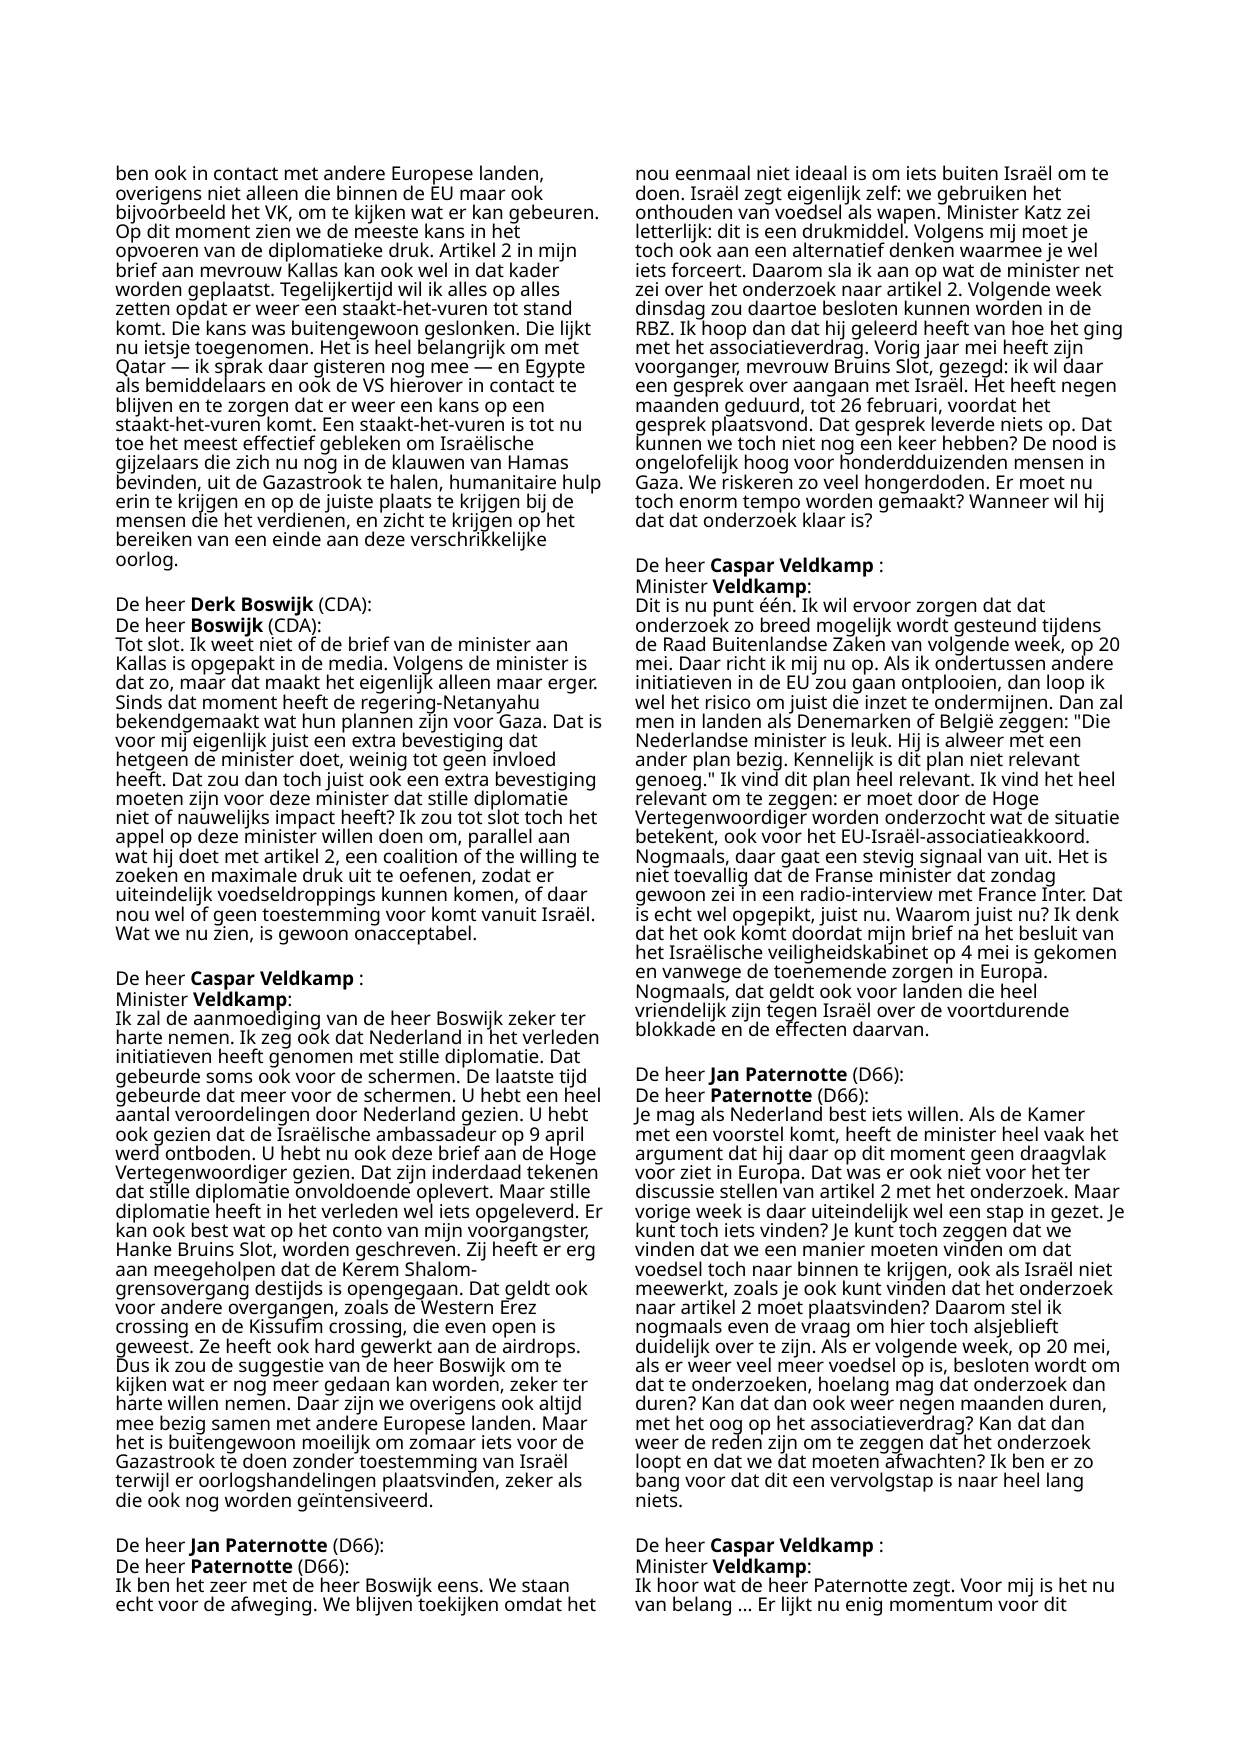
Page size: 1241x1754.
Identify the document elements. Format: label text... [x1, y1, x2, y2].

text Ik zal de aanmoediging van de heer Boswijk zeker ter harte nemen. Ik zeg ook dat Nederland in het verleden initiatieven heeft genomen met stille diplomatie. Dat gebeurde soms ook voor de schermen. De laatste tijd gebeurde dat meer voor de schermen. U hebt een heel aantal veroordelingen door Nederland gezien. U hebt ook gezien dat de Israëlische ambassadeur op 9 april werd ontboden. U hebt nu ook deze brief aan de Hoge Vertegenwoordiger gezien. Dat zijn inderdaad tekenen dat stille diplomatie onvoldoende oplevert. Maar stille diplomatie heeft in het verleden wel iets opgeleverd. Er kan ook best wat op het conto van mijn voorgangster, Hanke Bruins Slot, worden geschreven. Zij heeft er erg aan meegeholpen dat de Kerem Shalom-grensovergang destijds is opengegaan. Dat geldt ook voor andere overgangen, zoals de Western Erez crossing en de Kissufim crossing, die even open is geweest. Ze heeft ook hard gewerkt aan de airdrops. Dus ik zou de suggestie van de heer Boswijk om te kijken wat er nog meer gedaan kan worden, zeker ter harte willen nemen. Daar zijn we overigens ook altijd mee bezig samen met andere Europese landen. Maar het is buitengewoon moeilijk om zomaar iets voor de Gazastrook te doen zonder toestemming van Israël terwijl er oorlogshandelingen plaatsvinden, zeker als die ook nog worden geïntensiveerd. [115, 1010, 605, 1511]
text De heer Derk Boswijk (CDA): [115, 591, 605, 617]
text Ik ben het zeer met de heer Boswijk eens. We staan echt voor de afweging. We blijven toekijken omdat het [115, 1577, 605, 1615]
text ben ook in contact met andere Europese landen, overigens niet alleen die binnen de EU maar ook bijvoorbeeld het VK, om te kijken wat er kan gebeuren. Op dit moment zien we de meeste kans in het opvoeren van de diplomatieke druk. Artikel 2 in mijn brief aan mevrouw Kallas kan ook wel in dat kader worden geplaatst. Tegelijkertijd wil ik alles op alles zetten opdat er weer een staakt-het-vuren tot stand komt. Die kans was buitengewoon geslonken. Die lijkt nu ietsje toegenomen. Het is heel belangrijk om met Qatar — ik sprak daar gisteren nog mee — en Egypte als bemiddelaars en ook de VS hierover in contact te blijven en te zorgen dat er weer een kans op een staakt-het-vuren komt. Een staakt-het-vuren is tot nu toe het meest effectief gebleken om Israëlische gijzelaars die zich nu nog in de klauwen van Hamas bevinden, uit de Gazastrook te halen, humanitaire hulp erin te krijgen en op de juiste plaats te krijgen bij de mensen die het verdienen, en zicht te krijgen op het bereiken van een einde aan deze verschrikkelijke oorlog. [115, 165, 605, 570]
text Je mag als Nederland best iets willen. Als de Kamer met een voorstel komt, heeft de minister heel vaak het argument dat hij daar op dit moment geen draagvlak voor ziet in Europa. Dat was er ook niet voor het ter discussie stellen van artikel 2 met het onderzoek. Maar vorige week is daar uiteindelijk wel een stap in gezet. Je kunt toch iets vinden? Je kunt toch zeggen dat we vinden dat we een manier moeten vinden om dat voedsel toch naar binnen te krijgen, ook als Israël niet meewerkt, zoals je ook kunt vinden dat het onderzoek naar artikel 2 moet plaatsvinden? Daarom stel ik nogmaals even de vraag om hier toch alsjeblieft duidelijk over te zijn. Als er volgende week, op 20 mei, als er weer veel meer voedsel op is, besloten wordt om dat te onderzoeken, hoelang mag dat onderzoek dan duren? Kan dat dan ook weer negen maanden duren, met het oog op het associatieverdrag? Kan dat dan weer de reden zijn om te zeggen dat het onderzoek loopt en dat we dat moeten afwachten? Ik ben er zo bang voor dat dit een vervolgstap is naar heel lang niets. [635, 1106, 1125, 1511]
text Tot slot. Ik weet niet of de brief van de minister aan Kallas is opgepakt in de media. Volgens de minister is dat zo, maar dat maakt het eigenlijk alleen maar erger. Sinds dat moment heeft de regering-Netanyahu bekendgemaakt wat hun plannen zijn voor Gaza. Dat is voor mij eigenlijk juist een extra bevestiging dat hetgeen de minister doet, weinig tot geen invloed heeft. Dat zou dan toch juist ook een extra bevestiging moeten zijn voor deze minister dat stille diplomatie niet of nauwelijks impact heeft? Ik zou tot slot toch het appel op deze minister willen doen om, parallel aan wat hij doet met artikel 2, een coalition of the willing te zoeken en maximale druk uit te oefenen, zodat er uiteindelijk voedseldroppings kunnen komen, of daar nou wel of geen toestemming voor komt vanuit Israël. Wat we nu zien, is gewoon onacceptabel. [115, 636, 605, 944]
text Minister Veldkamp: [635, 578, 1125, 597]
text Minister Veldkamp: [635, 1558, 1125, 1577]
text De heer Caspar Veldkamp : [635, 1532, 1125, 1558]
text De heer Paternotte (D66): [635, 1087, 1125, 1106]
text De heer Paternotte (D66): [115, 1558, 605, 1577]
text De heer Jan Paternotte (D66): [635, 1061, 1125, 1087]
text De heer Caspar Veldkamp : [115, 965, 605, 991]
text De heer Jan Paternotte (D66): [115, 1532, 605, 1558]
text De heer Boswijk (CDA): [115, 617, 605, 636]
text Minister Veldkamp: [115, 991, 605, 1010]
text nou eenmaal niet ideaal is om iets buiten Israël om te doen. Israël zegt eigenlijk zelf: we gebruiken het onthouden van voedsel als wapen. Minister Katz zei letterlijk: dit is een drukmiddel. Volgens mij moet je toch ook aan een alternatief denken waarmee je wel iets forceert. Daarom sla ik aan op wat de minister net zei over het onderzoek naar artikel 2. Volgende week dinsdag zou daartoe besloten kunnen worden in de RBZ. Ik hoop dan dat hij geleerd heeft van hoe het ging met het associatieverdrag. Vorig jaar mei heeft zijn voorganger, mevrouw Bruins Slot, gezegd: ik wil daar een gesprek over aangaan met Israël. Het heeft negen maanden geduurd, tot 26 februari, voordat het gesprek plaatsvond. Dat gesprek leverde niets op. Dat kunnen we toch niet nog een keer hebben? De nood is ongelofelijk hoog voor honderdduizenden mensen in Gaza. We riskeren zo veel hongerdoden. Er moet nu toch enorm tempo worden gemaakt? Wanneer wil hij dat dat onderzoek klaar is? [635, 165, 1125, 531]
text Ik hoor wat de heer Paternotte zegt. Voor mij is het nu van belang … Er lijkt nu enig momentum voor dit [635, 1577, 1125, 1615]
text De heer Caspar Veldkamp : [635, 552, 1125, 578]
text Dit is nu punt één. Ik wil ervoor zorgen dat dat onderzoek zo breed mogelijk wordt gesteund tijdens de Raad Buitenlandse Zaken van volgende week, op 20 mei. Daar richt ik mij nu op. Als ik ondertussen andere initiatieven in de EU zou gaan ontplooien, dan loop ik wel het risico om juist die inzet te ondermijnen. Dan zal men in landen als Denemarken of België zeggen: "Die Nederlandse minister is leuk. Hij is alweer met een ander plan bezig. Kennelijk is dit plan niet relevant genoeg." Ik vind dit plan heel relevant. Ik vind het heel relevant om te zeggen: er moet door de Hoge Vertegenwoordiger worden onderzocht wat de situatie betekent, ook voor het EU-Israël-associatieakkoord. Nogmaals, daar gaat een stevig signaal van uit. Het is niet toevallig dat de Franse minister dat zondag gewoon zei in een radio-interview met France Inter. Dat is echt wel opgepikt, juist nu. Waarom juist nu? Ik denk dat het ook komt doordat mijn brief na het besluit van het Israëlische veiligheidskabinet op 4 mei is gekomen en vanwege de toenemende zorgen in Europa. Nogmaals, dat geldt ook voor landen die heel vriendelijk zijn tegen Israël over de voortdurende blokkade en de effecten daarvan. [635, 597, 1125, 1041]
